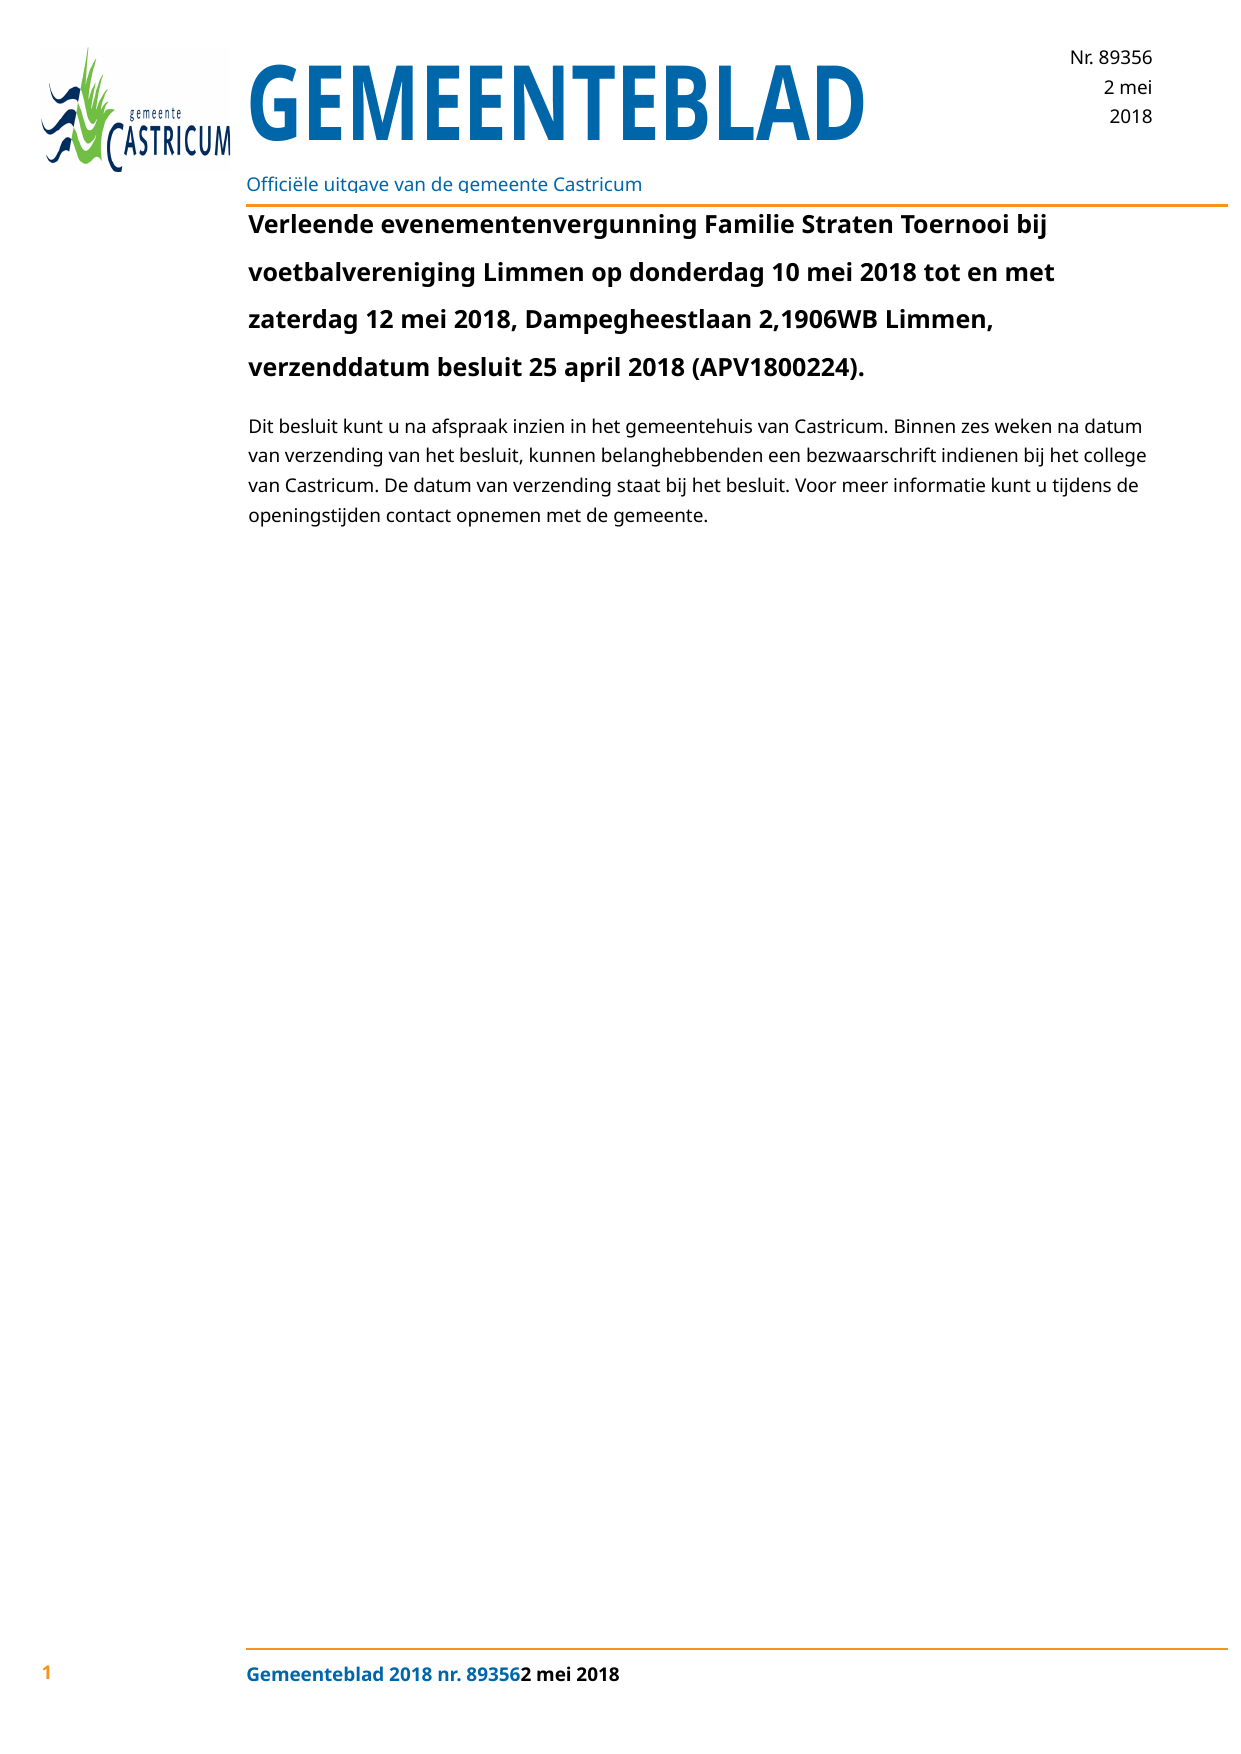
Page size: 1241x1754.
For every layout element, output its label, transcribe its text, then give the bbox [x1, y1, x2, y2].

picture [41, 47, 231, 172]
text Verleende evenementenvergunning Familie Straten Toernooi bij voetbalvereniging Limmen op donderdag 10 mei 2018 tot en met zaterdag 12 mei 2018, Dampegheestlaan 2,1906WB Limmen, verzenddatum besluit 25 april 2018 (APV1800224). [248, 207, 1152, 384]
text Dit besluit kunt u na afspraak inzien in het gemeentehuis van Castricum. Binnen zes weken na datum van verzending van het besluit, kunnen belanghebbenden een bezwaarschrift indienen bij het college van Castricum. De datum van verzending staat bij het besluit. Voor meer informatie kunt u tijdens de openingstijden contact opnemen met de gemeente. [248, 413, 1152, 528]
